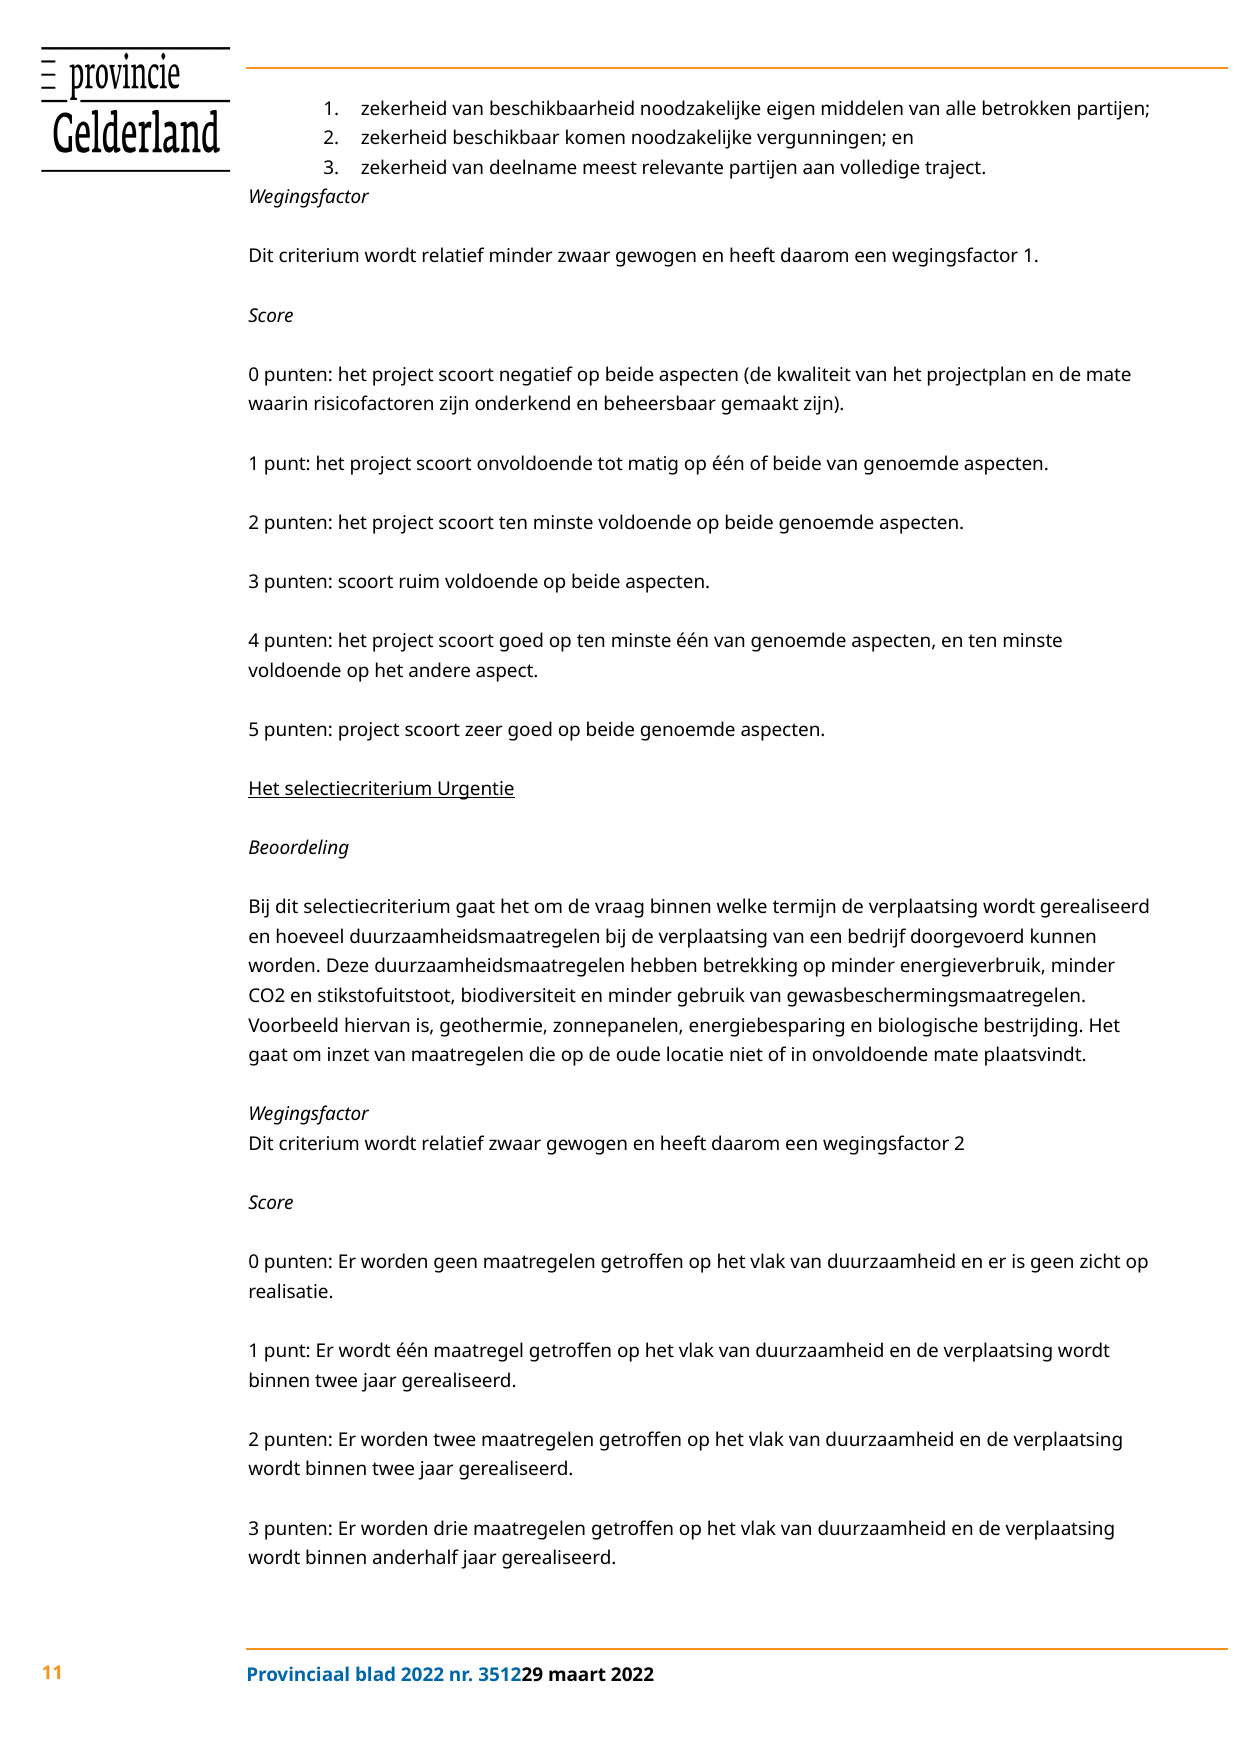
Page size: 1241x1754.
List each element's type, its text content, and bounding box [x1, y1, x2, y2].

text 1 punt: het project scoort onvoldoende tot matig op één of beide van genoemde aspecten. [248, 450, 1152, 476]
text 3 punten: scoort ruim voldoende op beide aspecten. [248, 568, 1152, 594]
list zekerheid van beschikbaarheid noodzakelijke eigen middelen van alle betrokken partijen; [323, 95, 1152, 121]
text Wegingsfactor [248, 1101, 1152, 1126]
text Het selectiecriterium Urgentie [248, 775, 1152, 801]
text 1 punt: Er wordt één maatregel getroffen op het vlak van duurzaamheid en de verplaatsing wordt binnen twee jaar gerealiseerd. [248, 1337, 1152, 1393]
text 0 punten: het project scoort negatief op beide aspecten (de kwaliteit van het projectplan en de mate waarin risicofactoren zijn onderkend en beheersbaar gemaakt zijn). [248, 361, 1152, 416]
text Dit criterium wordt relatief zwaar gewogen en heeft daarom een wegingsfactor 2 [248, 1130, 1152, 1156]
picture [41, 47, 231, 172]
list zekerheid van deelname meest relevante partijen aan volledige traject. [323, 154, 1152, 180]
text 2 punten: Er worden twee maatregelen getroffen op het vlak van duurzaamheid en de verplaatsing wordt binnen twee jaar gerealiseerd. [248, 1426, 1152, 1481]
text Beoordeling [248, 834, 1152, 860]
text Dit criterium wordt relatief minder zwaar gewogen en heeft daarom een wegingsfactor 1. [248, 243, 1152, 268]
text Wegingsfactor [248, 183, 1152, 209]
list zekerheid beschikbaar komen noodzakelijke vergunningen; en [323, 124, 1152, 150]
text 2 punten: het project scoort ten minste voldoende op beide genoemde aspecten. [248, 509, 1152, 535]
text Bij dit selectiecriterium gaat het om de vraag binnen welke termijn de verplaatsing wordt gerealiseerd en hoeveel duurzaamheidsmaatregelen bij de verplaatsing van een bedrijf doorgevoerd kunnen worden. Deze duurzaamheidsmaatregelen hebben betrekking op minder energieverbruik, minder CO2 en stikstofuitstoot, biodiversiteit en minder gebruik van gewasbeschermingsmaatregelen. Voorbeeld hiervan is, geothermie, zonnepanelen, energiebesparing en biologische bestrijding. Het gaat om inzet van maatregelen die op de oude locatie niet of in onvoldoende mate plaatsvindt. [248, 893, 1152, 1067]
text Score [248, 1189, 1152, 1215]
text 5 punten: project scoort zeer goed op beide genoemde aspecten. [248, 716, 1152, 742]
text Score [248, 302, 1152, 328]
text 4 punten: het project scoort goed op ten minste één van genoemde aspecten, en ten minste voldoende op het andere aspect. [248, 627, 1152, 683]
text 3 punten: Er worden drie maatregelen getroffen op het vlak van duurzaamheid en de verplaatsing wordt binnen anderhalf jaar gerealiseerd. [248, 1515, 1152, 1570]
text 0 punten: Er worden geen maatregelen getroffen op het vlak van duurzaamheid en er is geen zicht op realisatie. [248, 1248, 1152, 1304]
